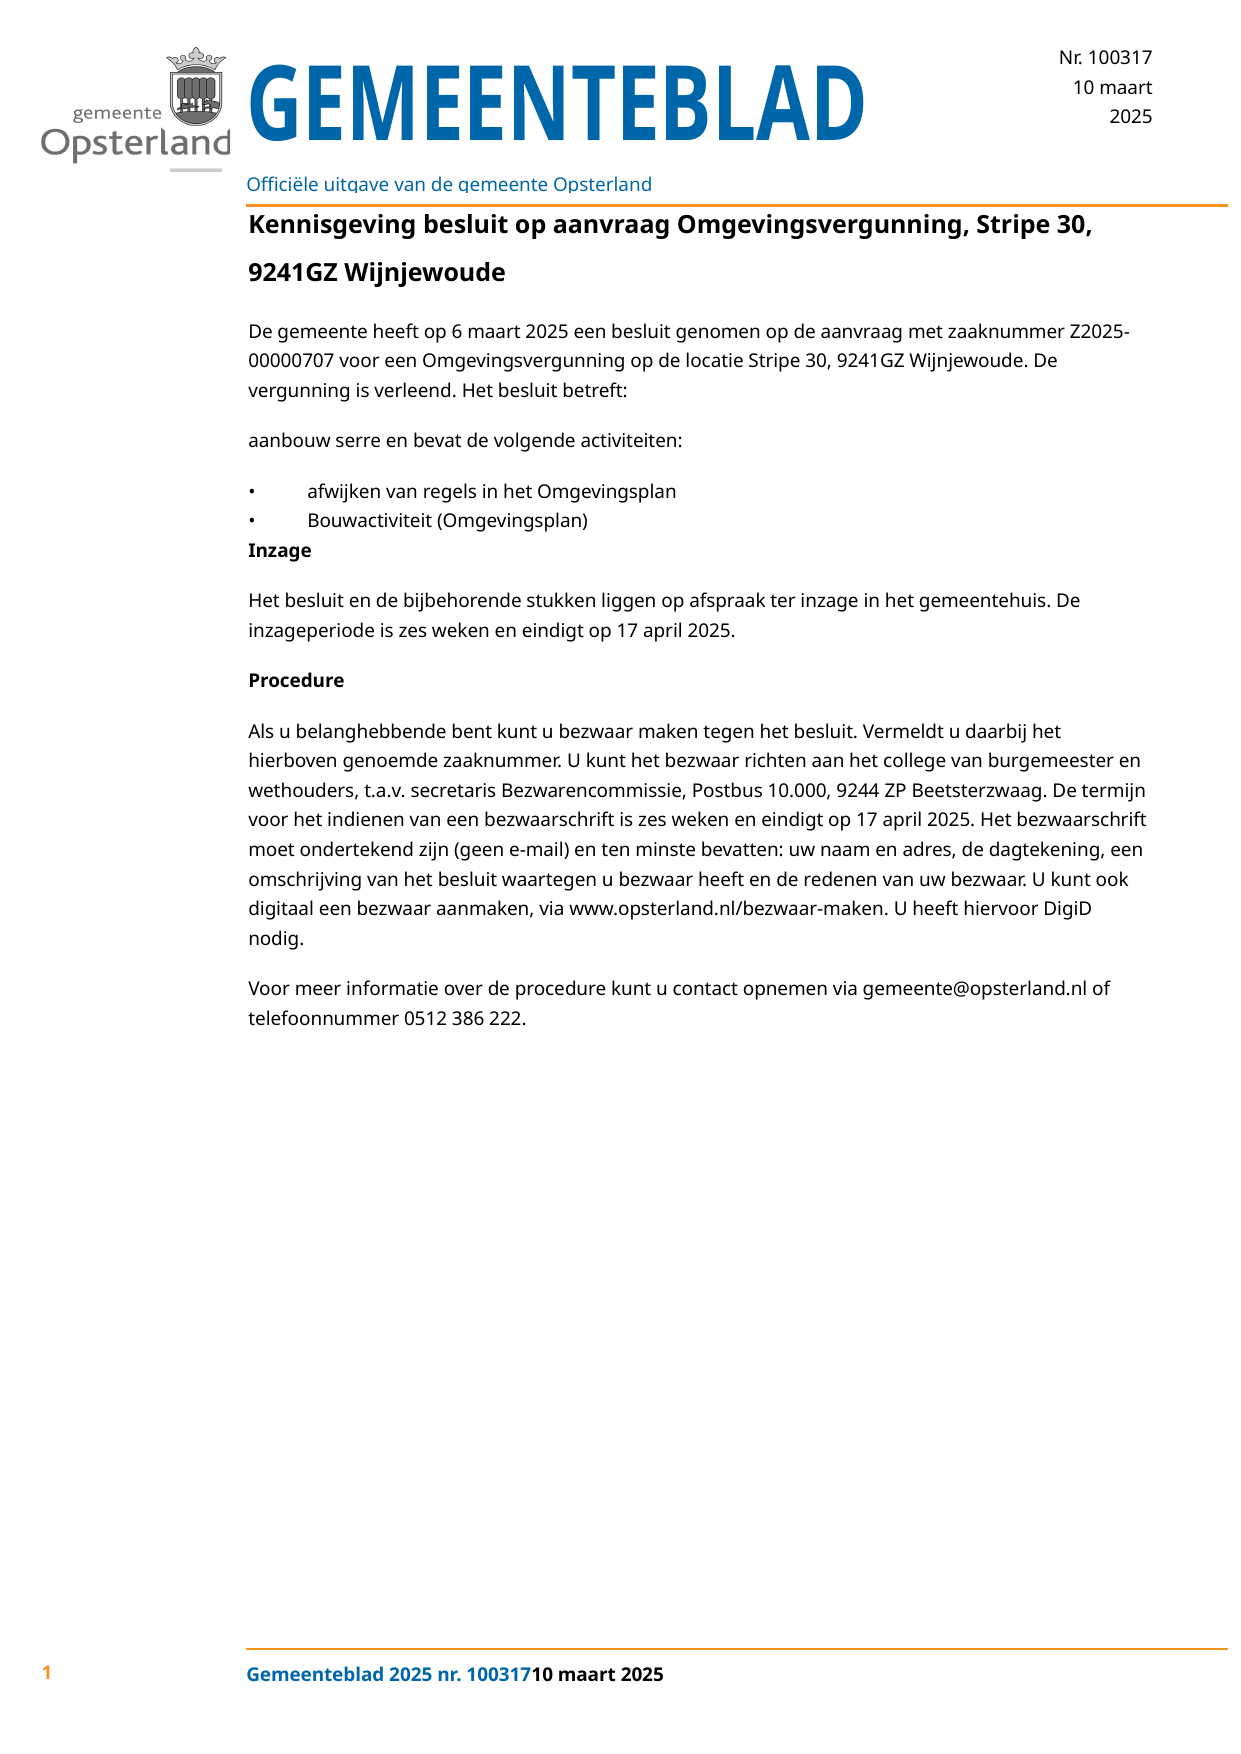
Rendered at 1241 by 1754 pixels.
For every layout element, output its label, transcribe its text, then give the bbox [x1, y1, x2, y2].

list Bouwactiviteit (Omgevingsplan) [248, 507, 1152, 533]
text Als u belanghebbende bent kunt u bezwaar maken tegen het besluit. Vermeldt u daarbij het hierboven genoemde zaaknummer. U kunt het bezwaar richten aan het college van burgemeester en wethouders, t.a.v. secretaris Bezwarencommissie, Postbus 10.000, 9244 ZP Beetsterzwaag. De termijn voor het indienen van een bezwaarschrift is zes weken en eindigt op 17 april 2025. Het bezwaarschrift moet ondertekend zijn (geen e-mail) en ten minste bevatten: uw naam en adres, de dagtekening, een omschrijving van het besluit waartegen u bezwaar heeft en de redenen van uw bezwaar. U kunt ook digitaal een bezwaar aanmaken, via www.opsterland.nl/bezwaar-maken. U heeft hiervoor DigiD nodig. [248, 718, 1152, 951]
list afwijken van regels in het Omgevingsplan [248, 478, 1152, 504]
text aanbouw serre en bevat de volgende activiteiten: [248, 427, 1152, 453]
text Procedure [248, 667, 1152, 693]
picture [41, 47, 231, 172]
text Inzage [248, 537, 1152, 563]
text De gemeente heeft op 6 maart 2025 een besluit genomen op de aanvraag met zaaknummer Z2025-00000707 voor een Omgevingsvergunning op de locatie Stripe 30, 9241GZ Wijnjewoude. De vergunning is verleend. Het besluit betreft: [248, 318, 1152, 403]
text Het besluit en de bijbehorende stukken liggen op afspraak ter inzage in het gemeentehuis. De inzageperiode is zes weken en eindigt op 17 april 2025. [248, 587, 1152, 643]
text Kennisgeving besluit op aanvraag Omgevingsvergunning, Stripe 30, 9241GZ Wijnjewoude [248, 207, 1152, 288]
text Voor meer informatie over de procedure kunt u contact opnemen via gemeente@opsterland.nl of telefoonnummer 0512 386 222. [248, 975, 1152, 1031]
